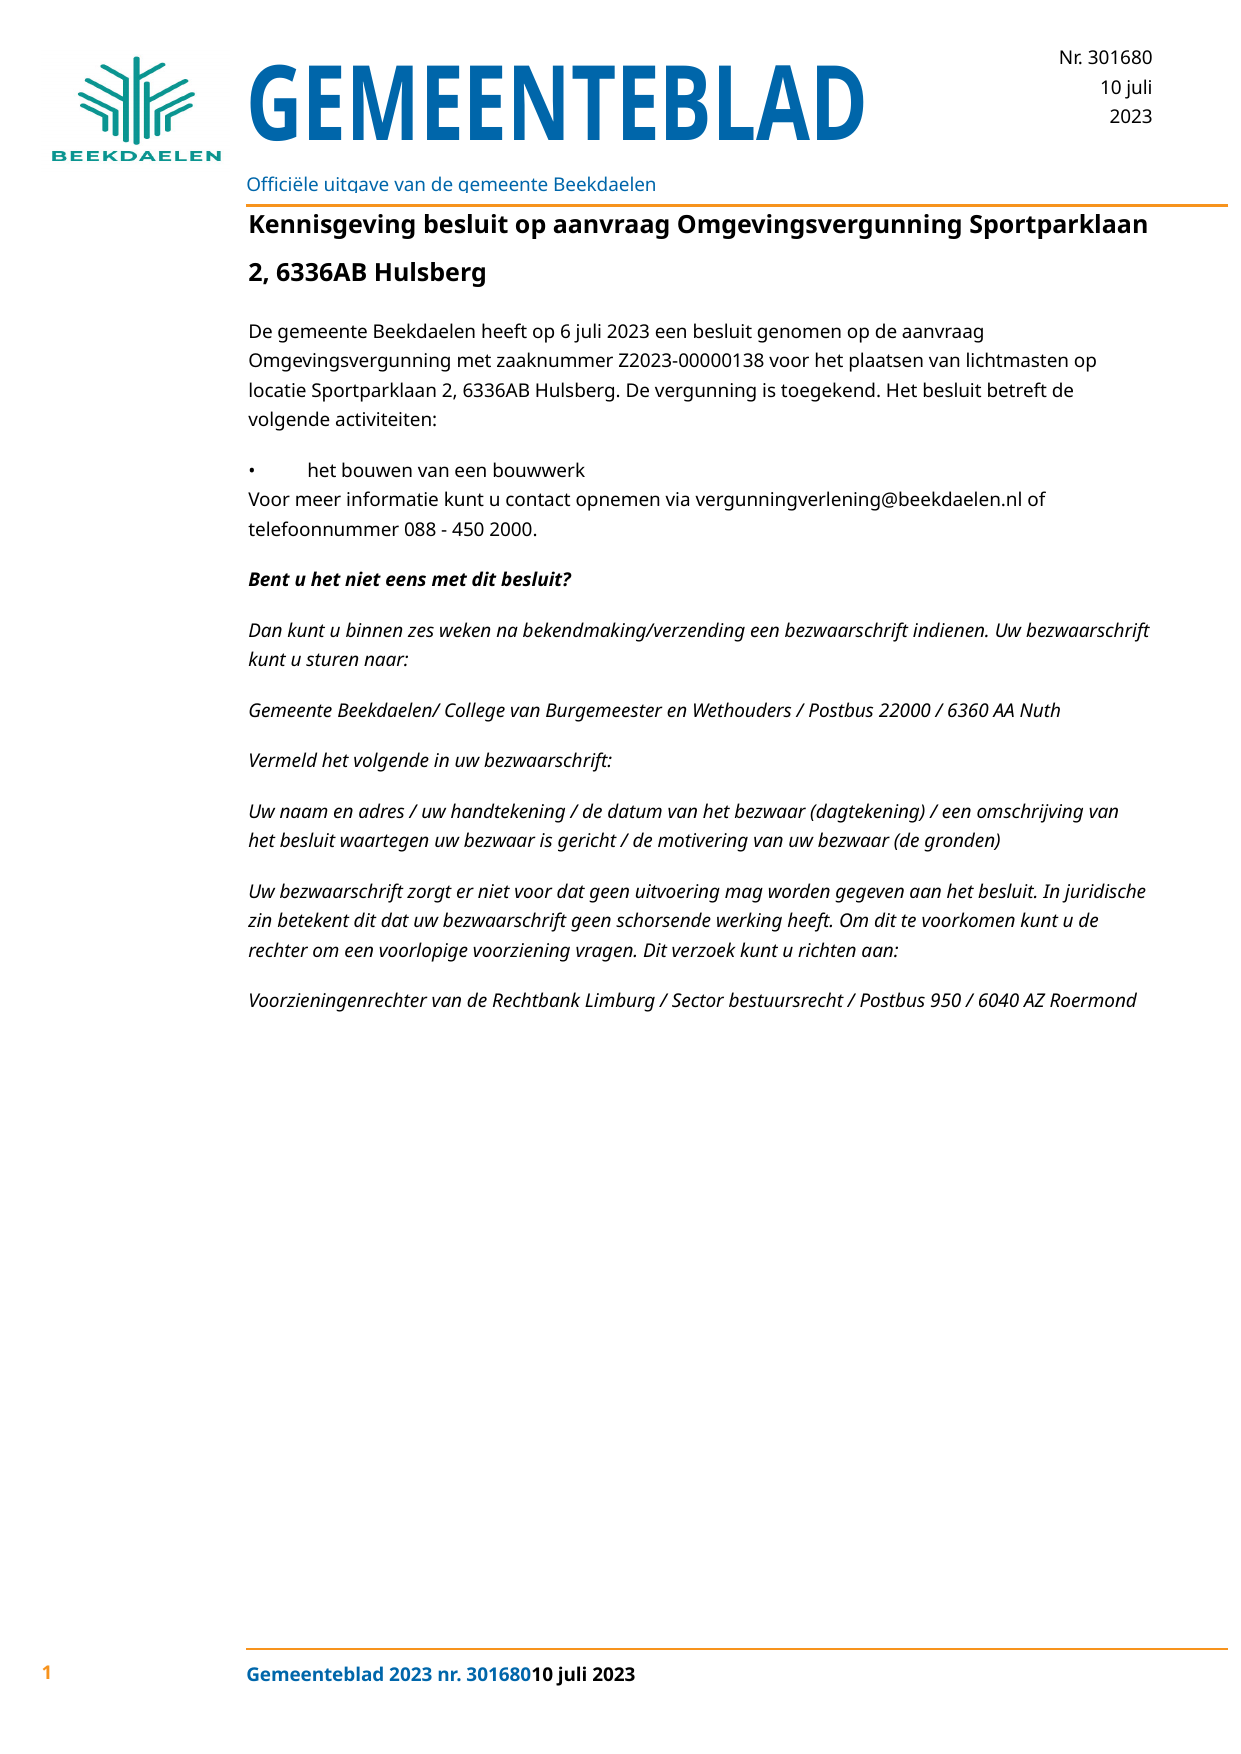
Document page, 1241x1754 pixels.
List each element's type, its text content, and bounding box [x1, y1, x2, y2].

text Uw naam en adres / uw handtekening / de datum van het bezwaar (dagtekening) / een omschrijving van het besluit waartegen uw bezwaar is gericht / de motivering van uw bezwaar (de gronden) [248, 798, 1152, 853]
text Gemeente Beekdaelen/ College van Burgemeester en Wethouders / Postbus 22000 / 6360 AA Nuth [248, 697, 1152, 723]
text Uw bezwaarschrift zorgt er niet voor dat geen uitvoering mag worden gegeven aan het besluit. In juridische zin betekent dit dat uw bezwaarschrift geen schorsende werking heeft. Om dit te voorkomen kunt u de rechter om een voorlopige voorziening vragen. Dit verzoek kunt u richten aan: [248, 878, 1152, 963]
text De gemeente Beekdaelen heeft op 6 juli 2023 een besluit genomen op de aanvraag Omgevingsvergunning met zaaknummer Z2023-00000138 voor het plaatsen van lichtmasten op locatie Sportparklaan 2, 6336AB Hulsberg. De vergunning is toegekend. Het besluit betreft de volgende activiteiten: [248, 318, 1152, 432]
list het bouwen van een bouwwerk [248, 457, 1152, 483]
picture [41, 47, 231, 172]
text Dan kunt u binnen zes weken na bekendmaking/verzending een bezwaarschrift indienen. Uw bezwaarschrift kunt u sturen naar: [248, 617, 1152, 672]
text Voor meer informatie kunt u contact opnemen via vergunningverlening@beekdaelen.nl of telefoonnummer 088 - 450 2000. [248, 487, 1152, 542]
text Kennisgeving besluit op aanvraag Omgevingsvergunning Sportparklaan 2, 6336AB Hulsberg [248, 207, 1152, 288]
text Vermeld het volgende in uw bezwaarschrift: [248, 747, 1152, 773]
text Bent u het niet eens met dit besluit? [248, 567, 1152, 592]
text Voorzieningenrechter van de Rechtbank Limburg / Sector bestuursrecht / Postbus 950 / 6040 AZ Roermond [248, 987, 1152, 1013]
